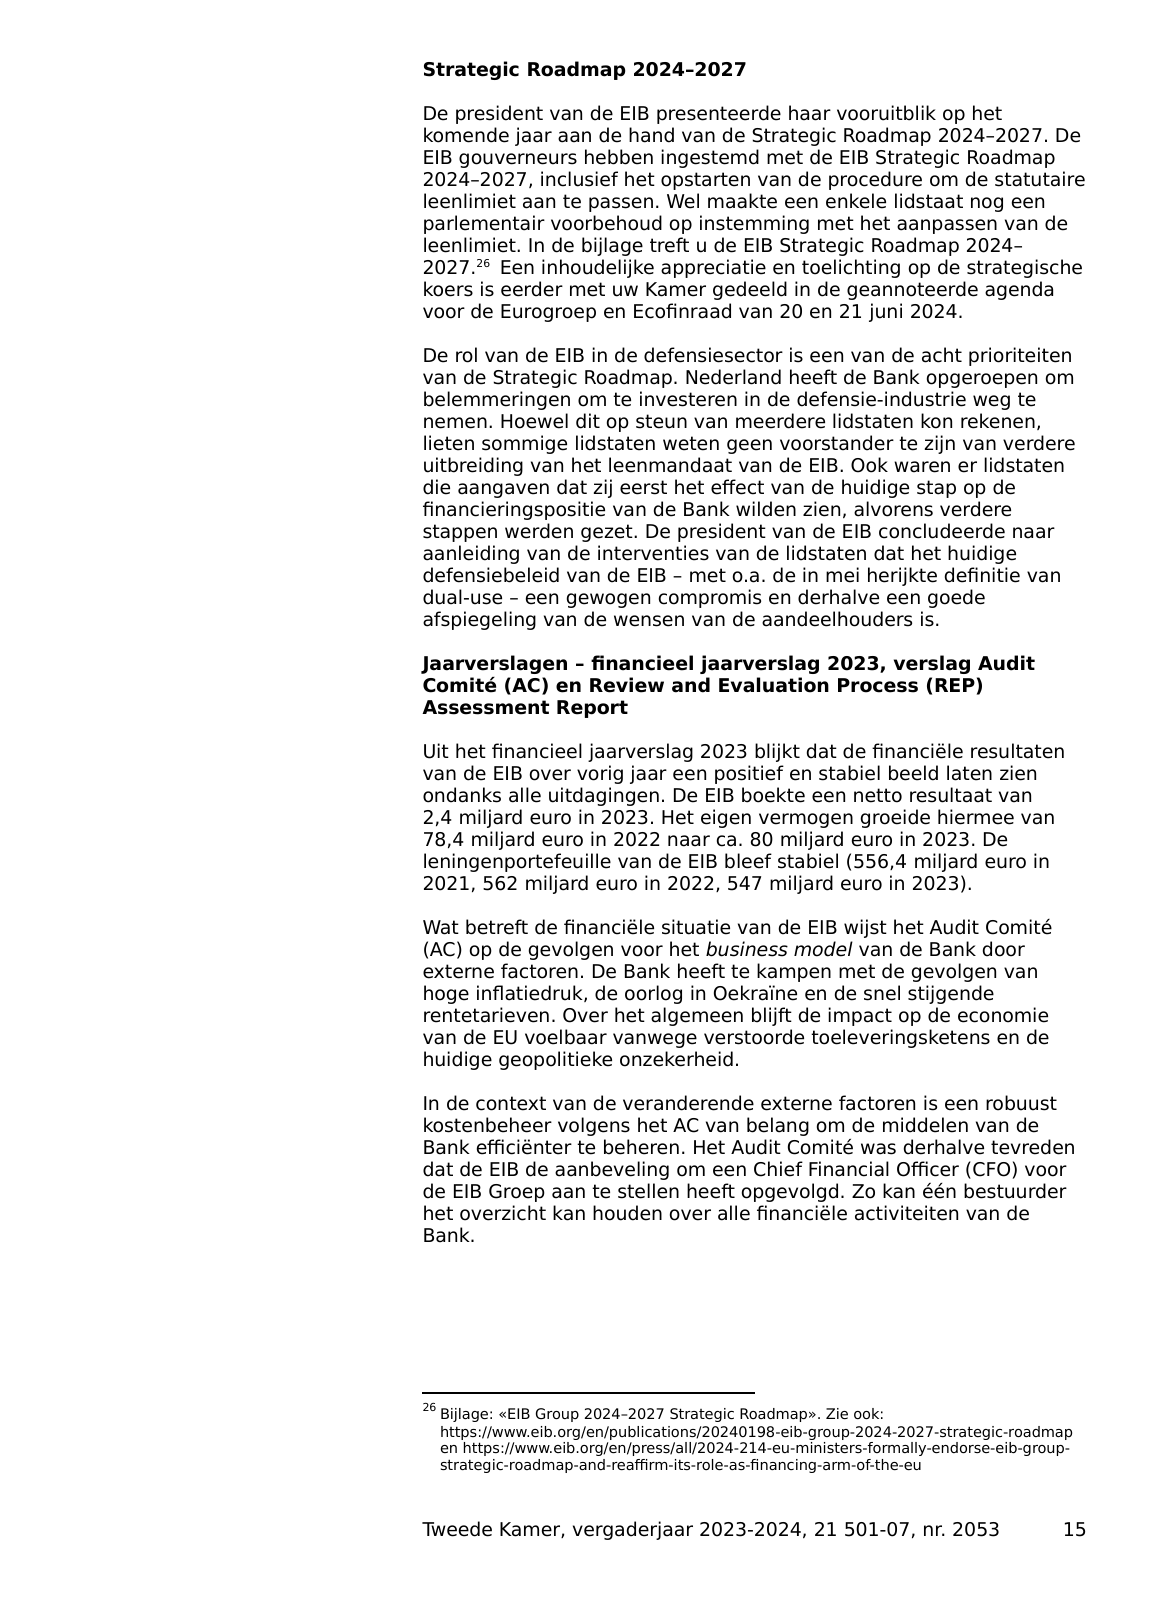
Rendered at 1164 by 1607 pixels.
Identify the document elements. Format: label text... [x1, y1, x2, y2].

text De rol van de EIB in de defensiesector is een van de acht prioriteiten van de Strategic Roadmap. Nederland heeft de Bank opgeroepen om belemmeringen om te investeren in de defensie-industrie weg te nemen. Hoewel dit op steun van meerdere lidstaten kon rekenen, lieten sommige lidstaten weten geen voorstander te zijn van verdere uitbreiding van het leenmandaat van de EIB. Ook waren er lidstaten die aangaven dat zij eerst het effect van de huidige stap op de financieringspositie van de Bank wilden zien, alvorens verdere stappen werden gezet. De president van de EIB concludeerde naar aanleiding van de interventies van de lidstaten dat het huidige defensiebeleid van de EIB – met o.a. de in mei herijkte definitie van dual-use – een gewogen compromis en derhalve een goede afspiegeling van de wensen van de aandeelhouders is. [422, 345, 1087, 631]
text In de context van de veranderende externe factoren is een robuust kostenbeheer volgens het AC van belang om de middelen van de Bank efficiënter te beheren. Het Audit Comité was derhalve tevreden dat de EIB de aanbeveling om een Chief Financial Officer (CFO) voor de EIB Groep aan te stellen heeft opgevolgd. Zo kan één bestuurder het overzicht kan houden over alle financiële activiteiten van de Bank. [422, 1093, 1087, 1247]
subtitle Jaarverslagen – financieel jaarverslag 2023, verslag Audit Comité (AC) en Review and Evaluation Process (REP) Assessment Report [422, 653, 1087, 719]
subtitle Strategic Roadmap 2024–2027 [422, 59, 1087, 81]
text Uit het financieel jaarverslag 2023 blijkt dat de financiële resultaten van de EIB over vorig jaar een positief en stabiel beeld laten zien ondanks alle uitdagingen. De EIB boekte een netto resultaat van 2,4 miljard euro in 2023. Het eigen vermogen groeide hiermee van 78,4 miljard euro in 2022 naar ca. 80 miljard euro in 2023. De leningenportefeuille van de EIB bleef stabiel (556,4 miljard euro in 2021, 562 miljard euro in 2022, 547 miljard euro in 2023). [422, 741, 1087, 895]
text De president van de EIB presenteerde haar vooruitblik op het komende jaar aan de hand van de Strategic Roadmap 2024–2027. De EIB gouverneurs hebben ingestemd met de EIB Strategic Roadmap 2024–2027, inclusief het opstarten van de procedure om de statutaire leenlimiet aan te passen. Wel maakte een enkele lidstaat nog een parlementair voorbehoud op instemming met het aanpassen van de leenlimiet. In de bijlage treft u de EIB Strategic Roadmap 2024–2027. Een inhoudelijke appreciatie en toelichting op de strategische koers is eerder met uw Kamer gedeeld in de geannoteerde agenda voor de Eurogroep en Ecofinraad van 20 en 21 juni 2024. [422, 103, 1087, 323]
text Bijlage: «EIB Group 2024–2027 Strategic Roadmap». Zie ook: https://www.eib.org/en/publications/20240198-eib-group-2024-2027-strategic-roadmap en https://www.eib.org/en/press/all/2024-214-eu-ministers-formally-endorse-eib-group-strategic-roadmap-and-reaffirm-its-role-as-financing-arm-of-the-eu [422, 1402, 1087, 1474]
text Wat betreft de financiële situatie van de EIB wijst het Audit Comité (AC) op de gevolgen voor het business model van de Bank door externe factoren. De Bank heeft te kampen met de gevolgen van hoge inflatiedruk, de oorlog in Oekraïne en de snel stijgende rentetarieven. Over het algemeen blijft de impact op de economie van de EU voelbaar vanwege verstoorde toeleveringsketens en de huidige geopolitieke onzekerheid. [422, 917, 1087, 1071]
